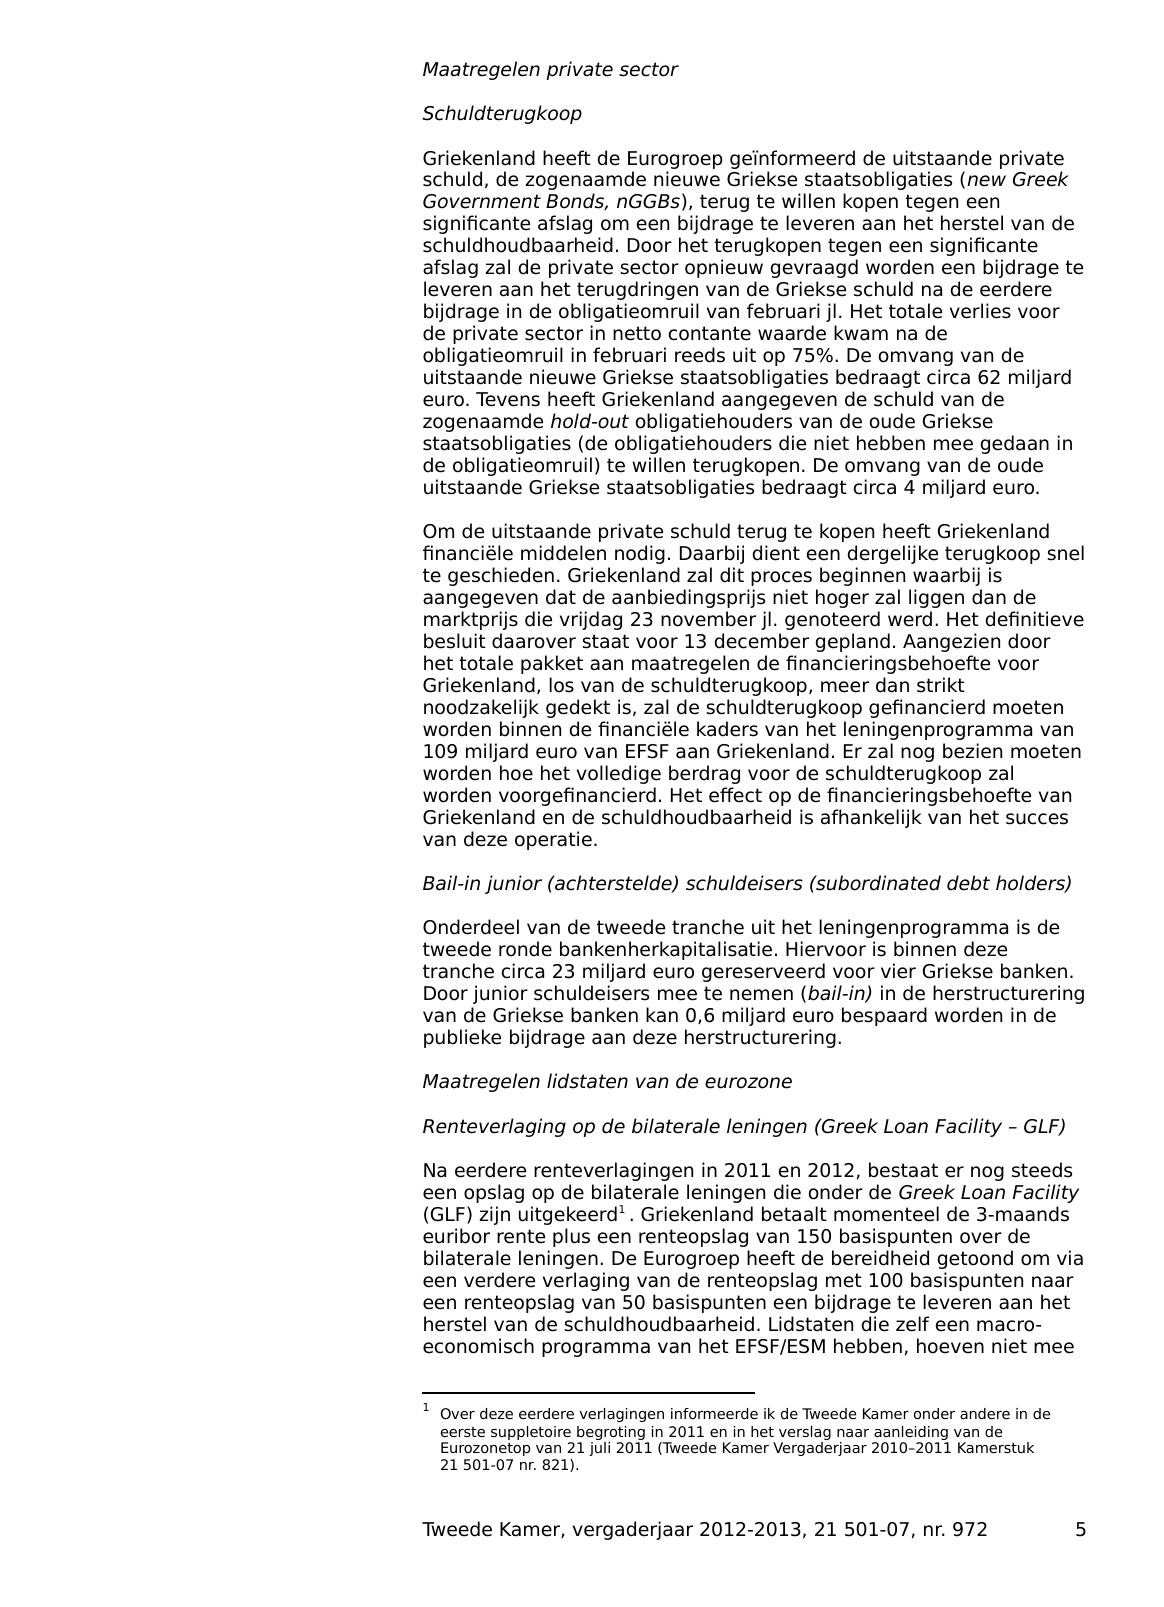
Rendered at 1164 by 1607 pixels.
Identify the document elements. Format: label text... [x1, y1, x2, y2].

text Onderdeel van de tweede tranche uit het leningenprogramma is de tweede ronde bankenherkapitalisatie. Hiervoor is binnen deze tranche circa 23 miljard euro gereserveerd voor vier Griekse banken. Door junior schuldeisers mee te nemen (bail-in) in de herstructurering van de Griekse banken kan 0,6 miljard euro bespaard worden in de publieke bijdrage aan deze herstructurering. [422, 917, 1087, 1049]
subtitle Maatregelen lidstaten van de eurozone [422, 1071, 1087, 1093]
subtitle Renteverlaging op de bilaterale leningen (Greek Loan Facility – GLF) [422, 1116, 1087, 1137]
text Over deze eerdere verlagingen informeerde ik de Tweede Kamer onder andere in de eerste suppletoire begroting in 2011 en in het verslag naar aanleiding van de Eurozonetop van 21 juli 2011 (Tweede Kamer Vergaderjaar 2010–2011 Kamerstuk 21 501-07 nr. 821). [422, 1402, 1087, 1474]
subtitle Maatregelen private sector [422, 59, 1087, 81]
subtitle Bail-in junior (achterstelde) schuldeisers (subordinated debt holders) [422, 873, 1087, 895]
subtitle Schuldterugkoop [422, 103, 1087, 125]
text Griekenland heeft de Eurogroep geïnformeerd de uitstaande private schuld, de zogenaamde nieuwe Griekse staatsobligaties (new Greek Government Bonds, nGGBs), terug te willen kopen tegen een significante afslag om een bijdrage te leveren aan het herstel van de schuldhoudbaarheid. Door het terugkopen tegen een significante afslag zal de private sector opnieuw gevraagd worden een bijdrage te leveren aan het terugdringen van de Griekse schuld na de eerdere bijdrage in de obligatieomruil van februari jl. Het totale verlies voor de private sector in netto contante waarde kwam na de obligatieomruil in februari reeds uit op 75%. De omvang van de uitstaande nieuwe Griekse staatsobligaties bedraagt circa 62 miljard euro. Tevens heeft Griekenland aangegeven de schuld van de zogenaamde hold-out obligatiehouders van de oude Griekse staatsobligaties (de obligatiehouders die niet hebben mee gedaan in de obligatieomruil) te willen terugkopen. De omvang van de oude uitstaande Griekse staatsobligaties bedraagt circa 4 miljard euro. [422, 147, 1087, 499]
text Om de uitstaande private schuld terug te kopen heeft Griekenland financiële middelen nodig. Daarbij dient een dergelijke terugkoop snel te geschieden. Griekenland zal dit proces beginnen waarbij is aangegeven dat de aanbiedingsprijs niet hoger zal liggen dan de marktprijs die vrijdag 23 november jl. genoteerd werd. Het definitieve besluit daarover staat voor 13 december gepland. Aangezien door het totale pakket aan maatregelen de financieringsbehoefte voor Griekenland, los van de schuldterugkoop, meer dan strikt noodzakelijk gedekt is, zal de schuldterugkoop gefinancierd moeten worden binnen de financiële kaders van het leningenprogramma van 109 miljard euro van EFSF aan Griekenland. Er zal nog bezien moeten worden hoe het volledige berdrag voor de schuldterugkoop zal worden voorgefinancierd. Het effect op de financieringsbehoefte van Griekenland en de schuldhoudbaarheid is afhankelijk van het succes van deze operatie. [422, 521, 1087, 851]
text Na eerdere renteverlagingen in 2011 en 2012, bestaat er nog steeds een opslag op de bilaterale leningen die onder de Greek Loan Facility (GLF) zijn uitgekeerd. Griekenland betaalt momenteel de 3-maands euribor rente plus een renteopslag van 150 basispunten over de bilaterale leningen. De Eurogroep heeft de bereidheid getoond om via een verdere verlaging van de renteopslag met 100 basispunten naar een renteopslag van 50 basispunten een bijdrage te leveren aan het herstel van de schuldhoudbaarheid. Lidstaten die zelf een macro-economisch programma van het EFSF/ESM hebben, hoeven niet mee [422, 1160, 1087, 1357]
